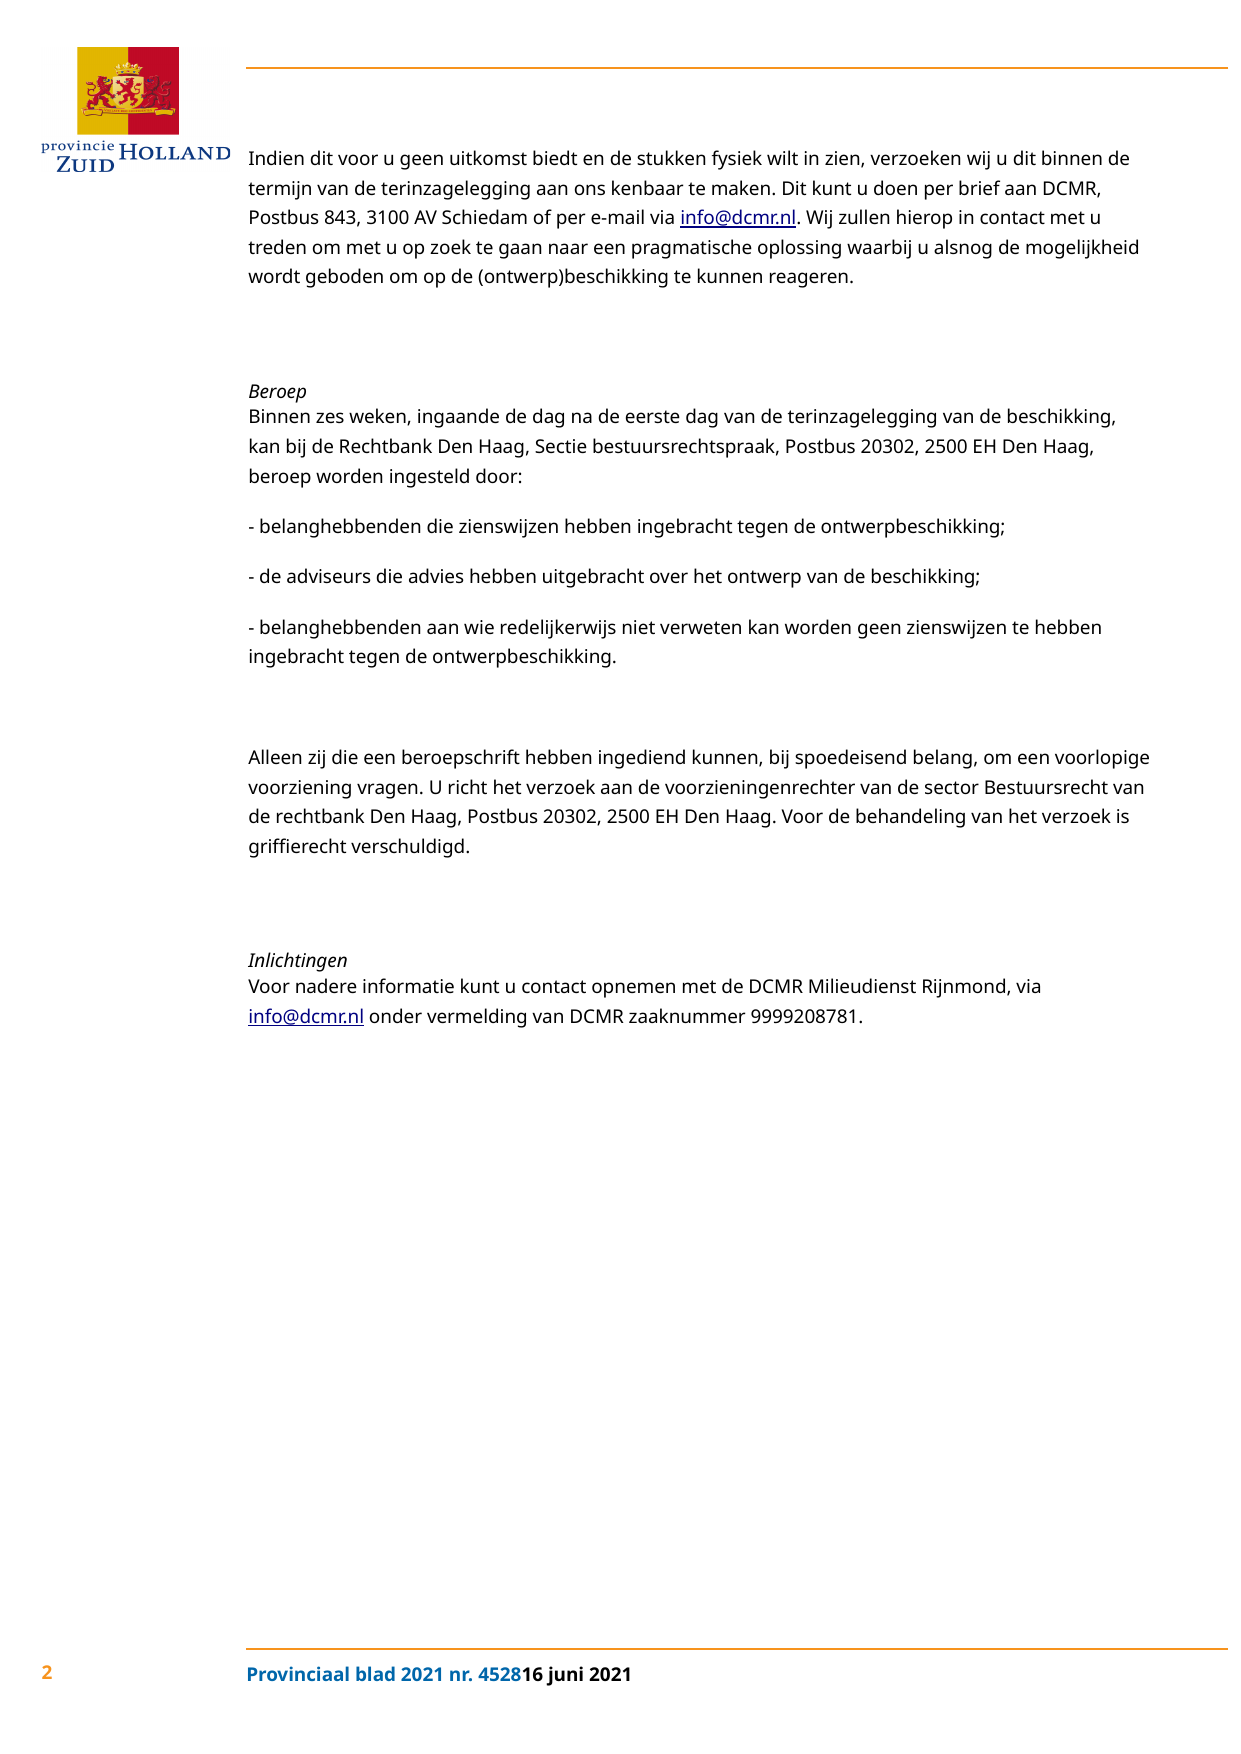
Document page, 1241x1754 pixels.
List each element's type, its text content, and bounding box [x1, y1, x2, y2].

text Beroep [248, 378, 1152, 404]
picture [41, 47, 231, 172]
text - belanghebbenden aan wie redelijkerwijs niet verweten kan worden geen zienswijzen te hebben ingebracht tegen de ontwerpbeschikking. [248, 614, 1152, 669]
text Indien dit voor u geen uitkomst biedt en de stukken fysiek wilt in zien, verzoeken wij u dit binnen de termijn van de terinzagelegging aan ons kenbaar te maken. Dit kunt u doen per brief aan DCMR, Postbus 843, 3100 AV Schiedam of per e-mail via info@dcmr.nl. Wij zullen hierop in contact met u treden om met u op zoek te gaan naar een pragmatische oplossing waarbij u alsnog de mogelijkheid wordt geboden om op de (ontwerp)beschikking te kunnen reageren. [248, 145, 1152, 289]
text Alleen zij die een beroepschrift hebben ingediend kunnen, bij spoedeisend belang, om een voorlopige voorziening vragen. U richt het verzoek aan de voorzieningenrechter van de sector Bestuursrecht van de rechtbank Den Haag, Postbus 20302, 2500 EH Den Haag. Voor de behandeling van het verzoek is griffierecht verschuldigd. [248, 744, 1152, 859]
text - belanghebbenden die zienswijzen hebben ingebracht tegen de ontwerpbeschikking; [248, 513, 1152, 539]
text Inlichtingen [248, 948, 1152, 973]
text Voor nadere informatie kunt u contact opnemen met de DCMR Milieudienst Rijnmond, via info@dcmr.nl onder vermelding van DCMR zaaknummer 9999208781. [248, 973, 1152, 1029]
text - de adviseurs die advies hebben uitgebracht over het ontwerp van de beschikking; [248, 564, 1152, 589]
text Binnen zes weken, ingaande de dag na de eerste dag van de terinzagelegging van de beschikking, kan bij de Rechtbank Den Haag, Sectie bestuursrechtspraak, Postbus 20302, 2500 EH Den Haag, beroep worden ingesteld door: [248, 404, 1152, 488]
